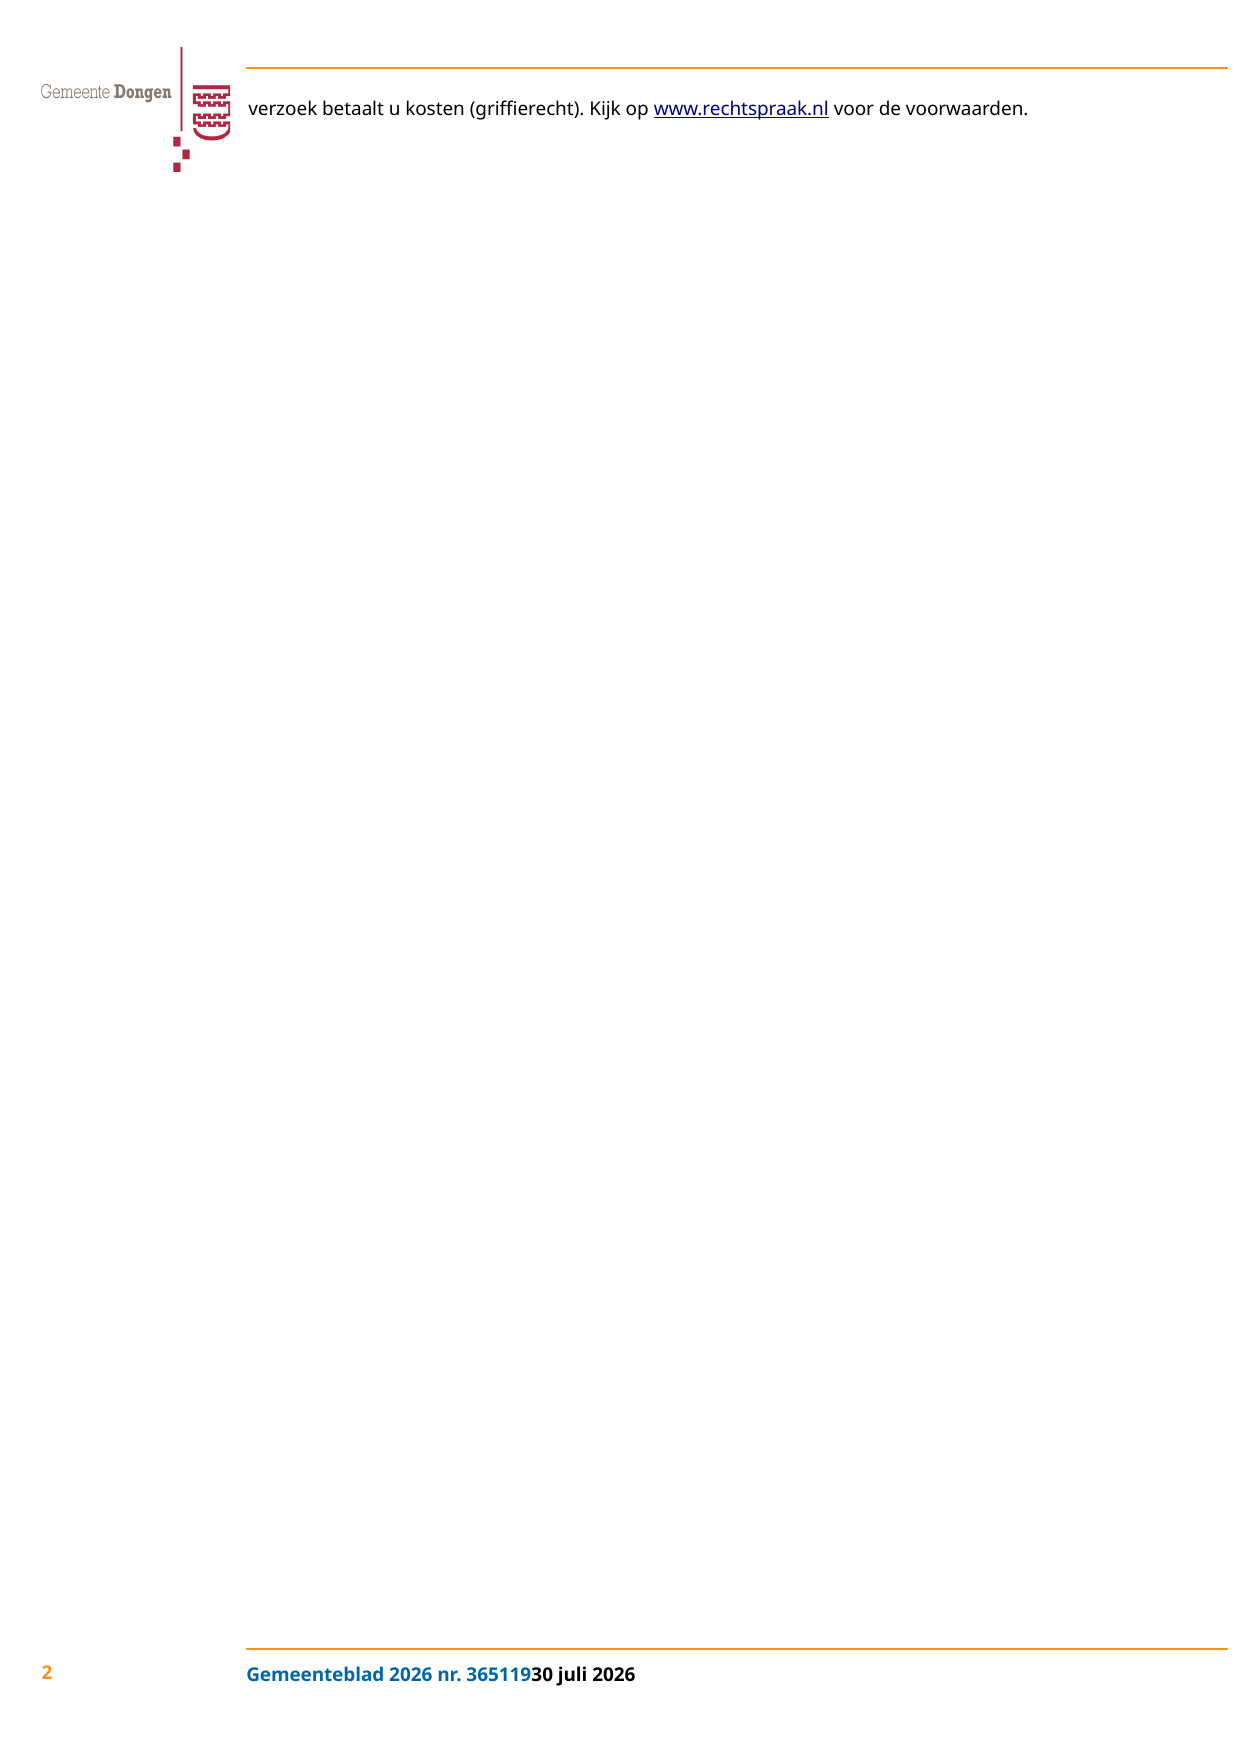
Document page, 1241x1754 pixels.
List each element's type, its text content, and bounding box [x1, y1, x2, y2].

text verzoek betaalt u kosten (griffierecht). Kijk op www.rechtspraak.nl voor de voorwaarden. [248, 95, 1152, 121]
picture [41, 47, 231, 172]
